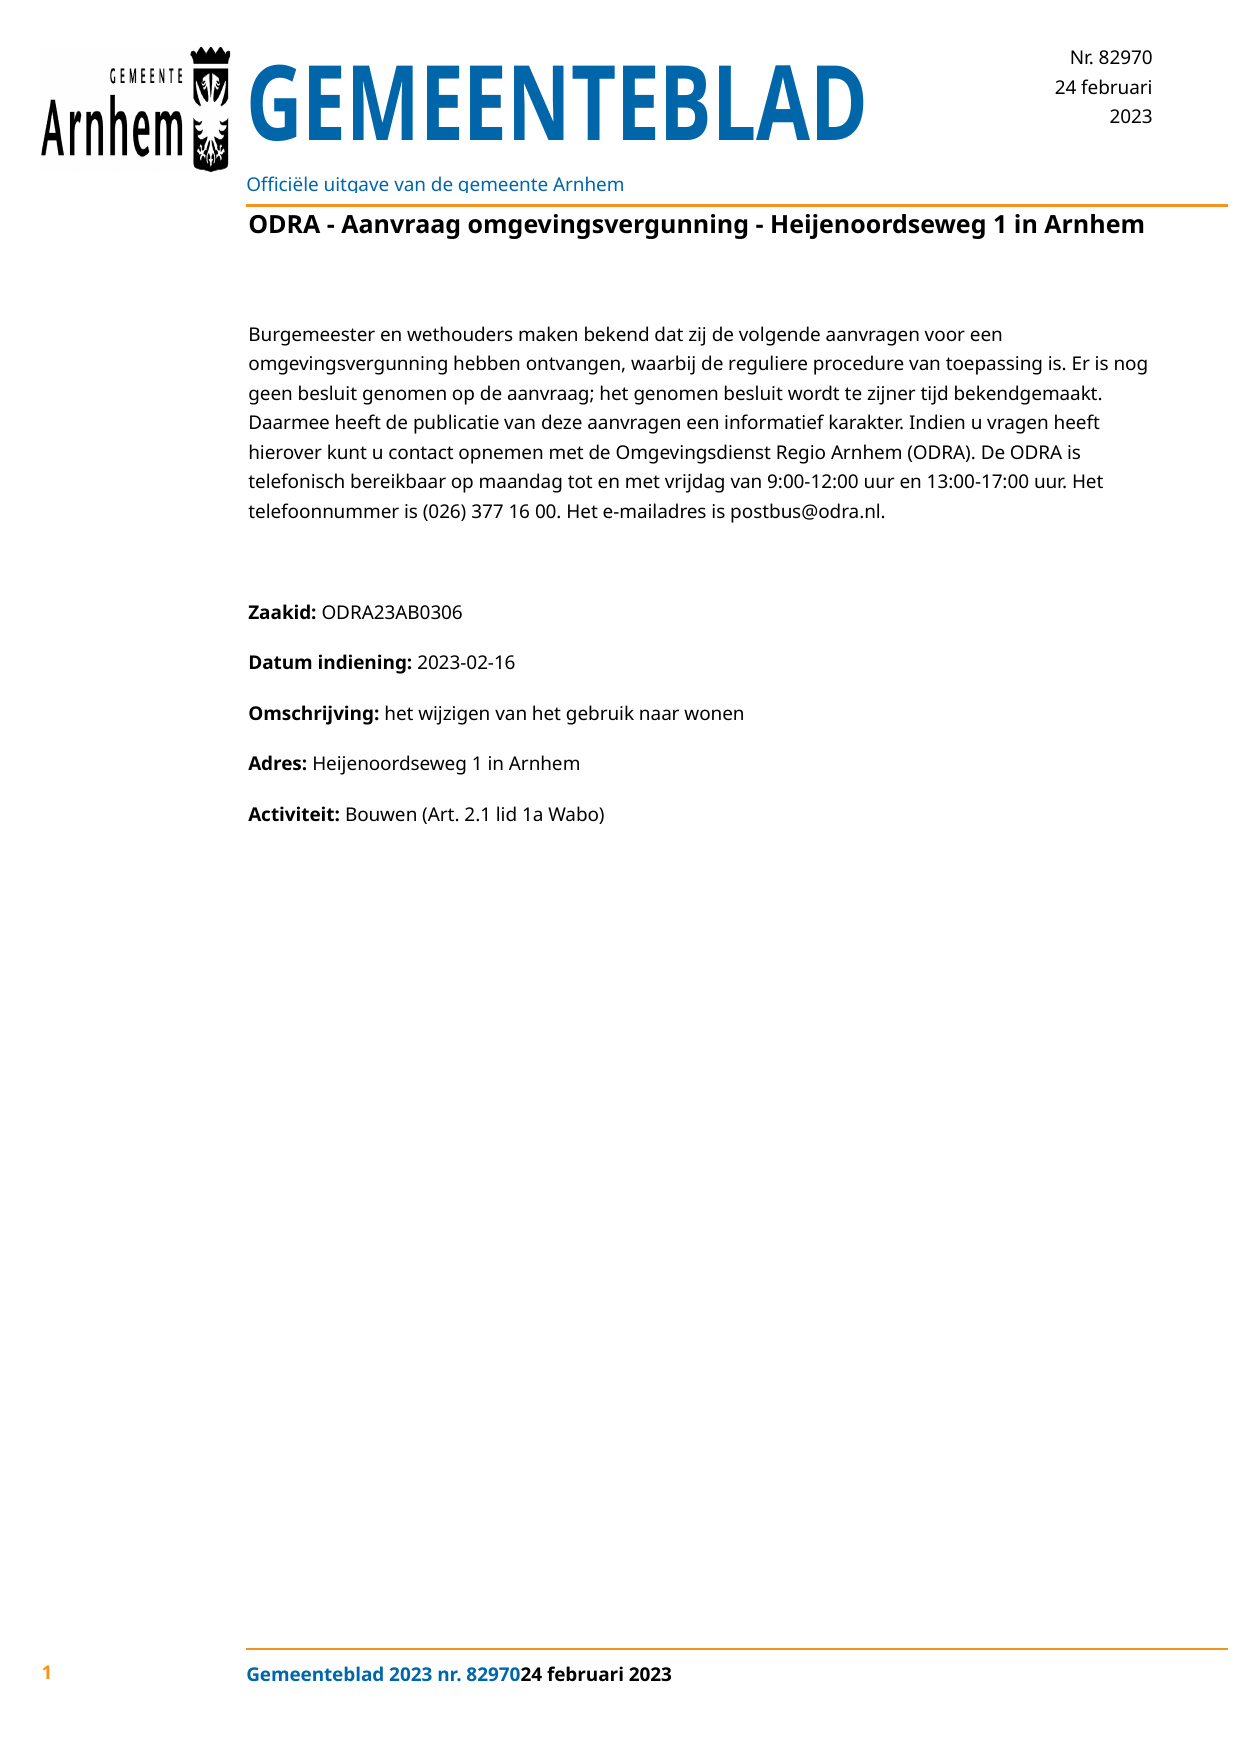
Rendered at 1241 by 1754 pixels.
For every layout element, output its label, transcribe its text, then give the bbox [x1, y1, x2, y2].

text Activiteit: Bouwen (Art. 2.1 lid 1a Wabo) [248, 801, 1152, 826]
text Zaakid: ODRA23AB0306 [248, 599, 1152, 625]
picture [41, 47, 231, 172]
text Burgemeester en wethouders maken bekend dat zij de volgende aanvragen voor een omgevingsvergunning hebben ontvangen, waarbij de reguliere procedure van toepassing is. Er is nog geen besluit genomen op de aanvraag; het genomen besluit wordt te zijner tijd bekendgemaakt. Daarmee heeft de publicatie van deze aanvragen een informatief karakter. Indien u vragen heeft hierover kunt u contact opnemen met de Omgevingsdienst Regio Arnhem (ODRA). De ODRA is telefonisch bereikbaar op maandag tot en met vrijdag van 9:00-12:00 uur en 13:00-17:00 uur. Het telefoonnummer is (026) 377 16 00. Het e-mailadres is postbus@odra.nl. [248, 321, 1152, 524]
text Datum indiening: 2023-02-16 [248, 649, 1152, 675]
text Omschrijving: het wijzigen van het gebruik naar wonen [248, 700, 1152, 726]
text Adres: Heijenoordseweg 1 in Arnhem [248, 750, 1152, 776]
text ODRA - Aanvraag omgevingsvergunning - Heijenoordseweg 1 in Arnhem [248, 207, 1152, 241]
